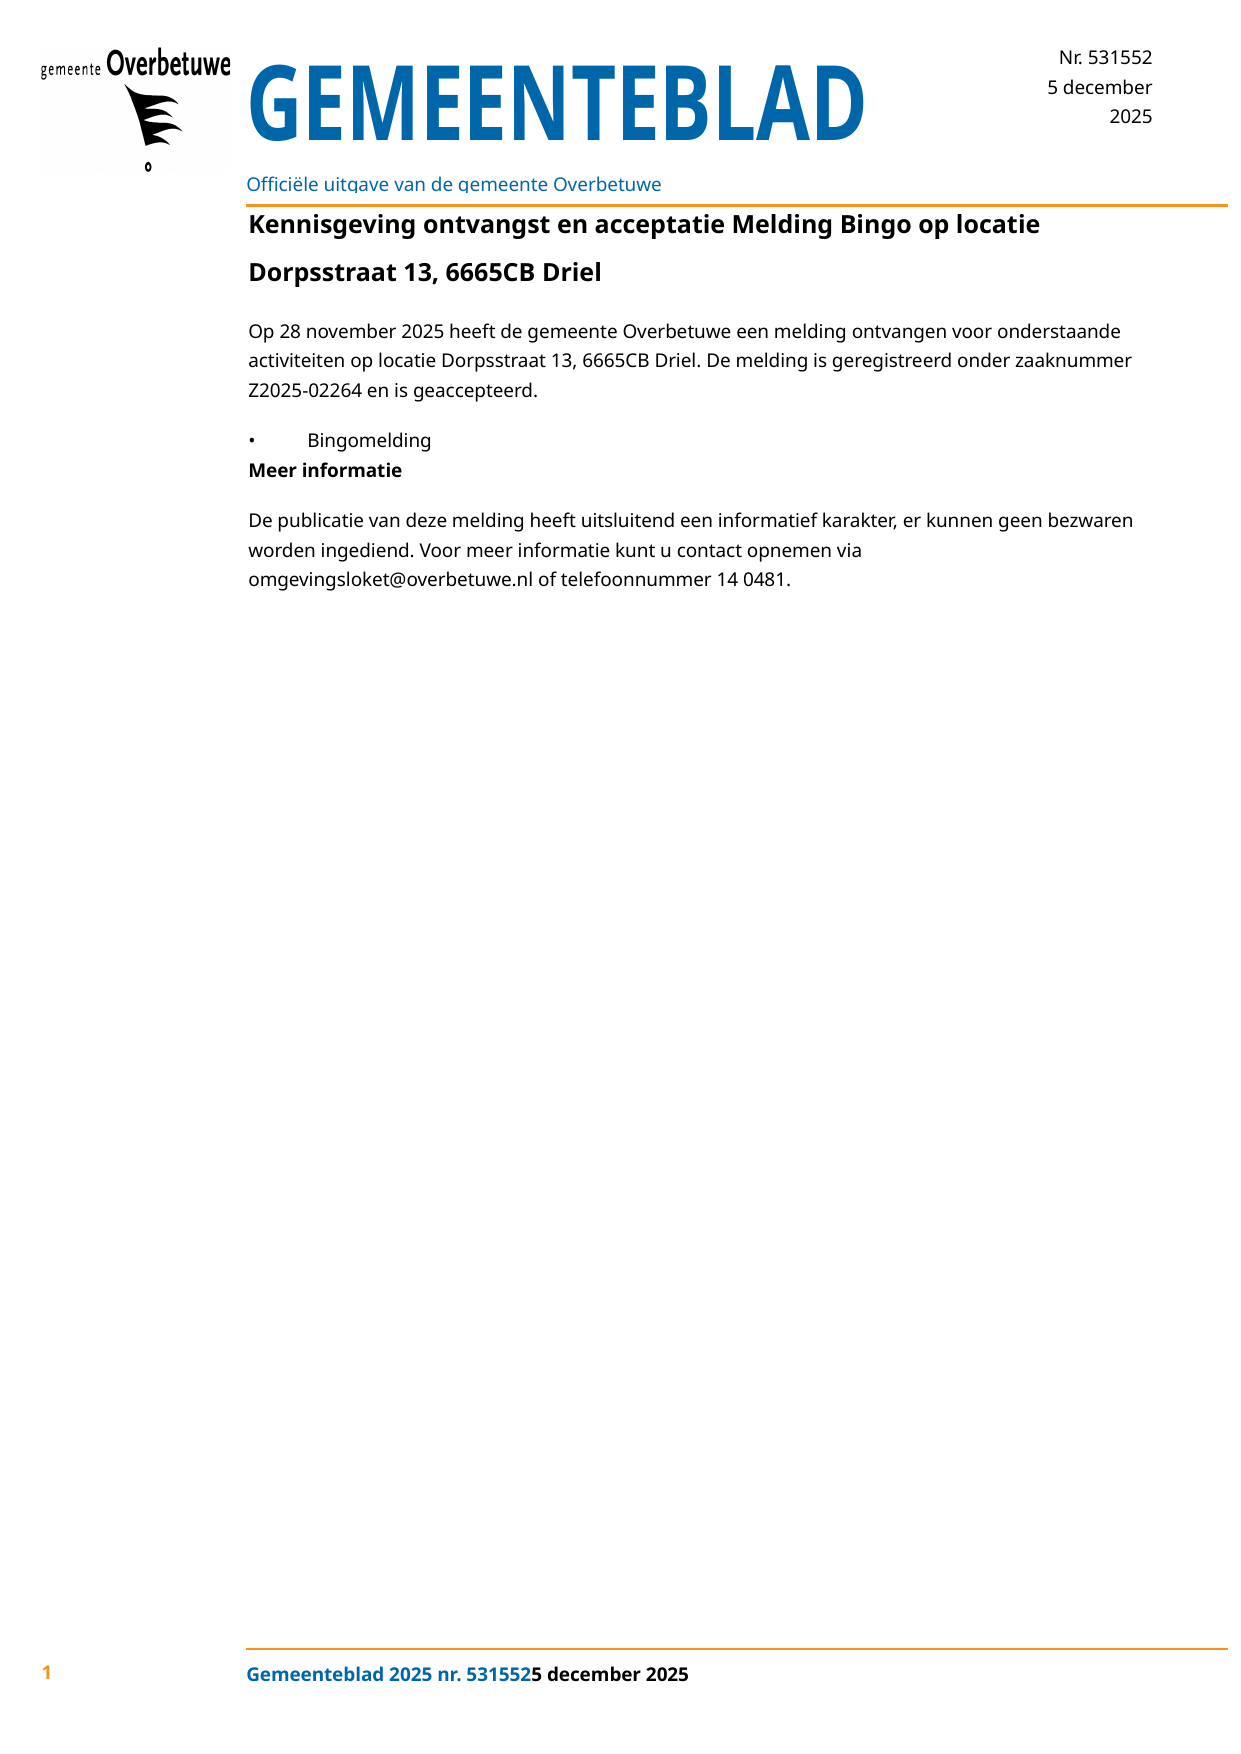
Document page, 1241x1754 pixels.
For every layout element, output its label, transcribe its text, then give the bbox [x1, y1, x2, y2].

list Bingomelding [248, 427, 1152, 453]
text Op 28 november 2025 heeft de gemeente Overbetuwe een melding ontvangen voor onderstaande activiteiten op locatie Dorpsstraat 13, 6665CB Driel. De melding is geregistreerd onder zaaknummer Z2025-02264 en is geaccepteerd. [248, 318, 1152, 403]
text Meer informatie [248, 457, 1152, 483]
text Kennisgeving ontvangst en acceptatie Melding Bingo op locatie Dorpsstraat 13, 6665CB Driel [248, 207, 1152, 288]
picture [41, 47, 231, 172]
text De publicatie van deze melding heeft uitsluitend een informatief karakter, er kunnen geen bezwaren worden ingediend. Voor meer informatie kunt u contact opnemen via omgevingsloket@overbetuwe.nl of telefoonnummer 14 0481. [248, 507, 1152, 592]
